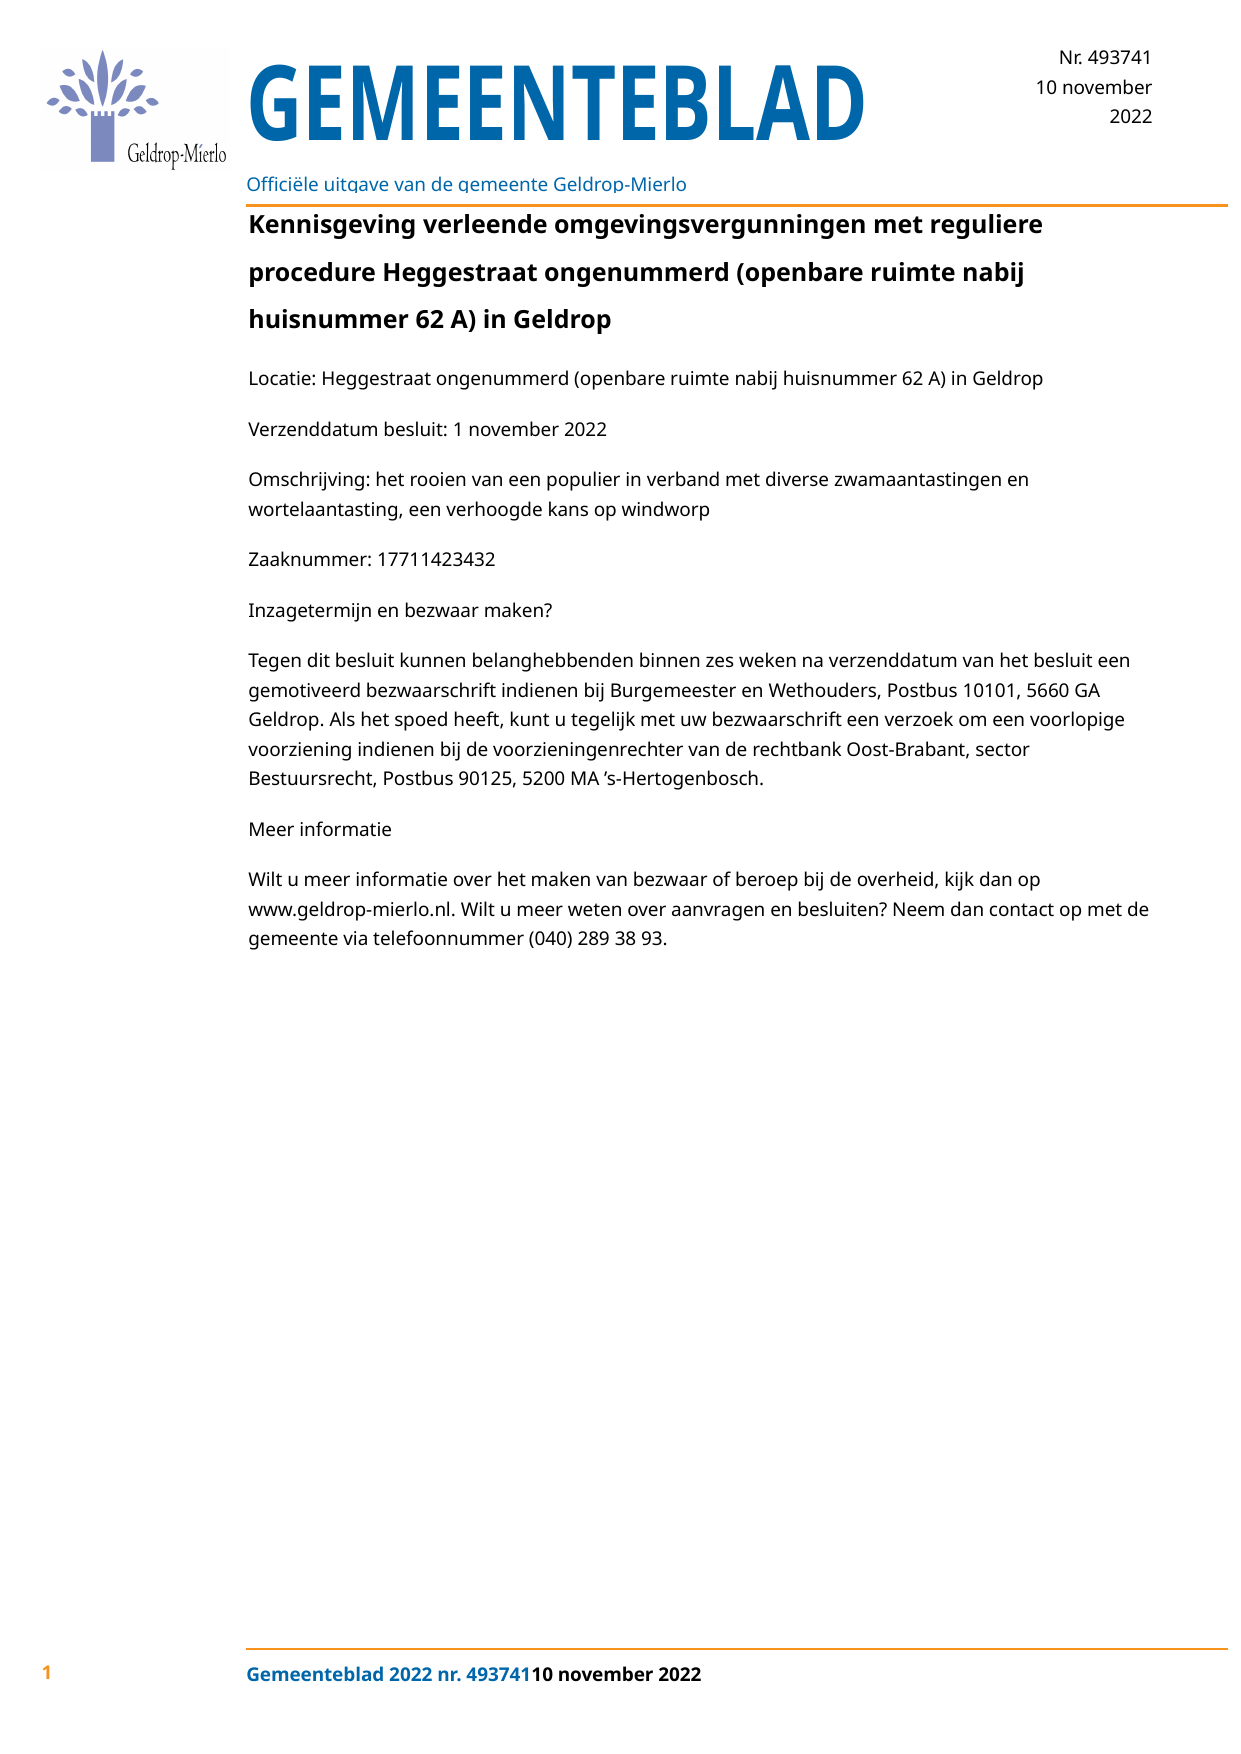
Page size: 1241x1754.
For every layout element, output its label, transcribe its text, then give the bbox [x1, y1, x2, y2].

text Verzenddatum besluit: 1 november 2022 [248, 416, 1152, 442]
text Omschrijving: het rooien van een populier in verband met diverse zwamaantastingen en wortelaantasting, een verhoogde kans op windworp [248, 466, 1152, 522]
text Tegen dit besluit kunnen belanghebbenden binnen zes weken na verzenddatum van het besluit een gemotiveerd bezwaarschrift indienen bij Burgemeester en Wethouders, Postbus 10101, 5660 GA Geldrop. Als het spoed heeft, kunt u tegelijk met uw bezwaarschrift een verzoek om een voorlopige voorziening indienen bij de voorzieningenrechter van de rechtbank Oost-Brabant, sector Bestuursrecht, Postbus 90125, 5200 MA ’s-Hertogenbosch. [248, 647, 1152, 791]
text Locatie: Heggestraat ongenummerd (openbare ruimte nabij huisnummer 62 A) in Geldrop [248, 366, 1152, 391]
text Inzagetermijn en bezwaar maken? [248, 597, 1152, 622]
text Kennisgeving verleende omgevingsvergunningen met reguliere procedure Heggestraat ongenummerd (openbare ruimte nabij huisnummer 62 A) in Geldrop [248, 207, 1152, 336]
text Zaaknummer: 17711423432 [248, 546, 1152, 572]
picture [41, 47, 231, 172]
text Meer informatie [248, 816, 1152, 842]
text Wilt u meer informatie over het maken van bezwaar of beroep bij de overheid, kijk dan op www.geldrop-mierlo.nl. Wilt u meer weten over aanvragen en besluiten? Neem dan contact op met de gemeente via telefoonnummer (040) 289 38 93. [248, 866, 1152, 951]
